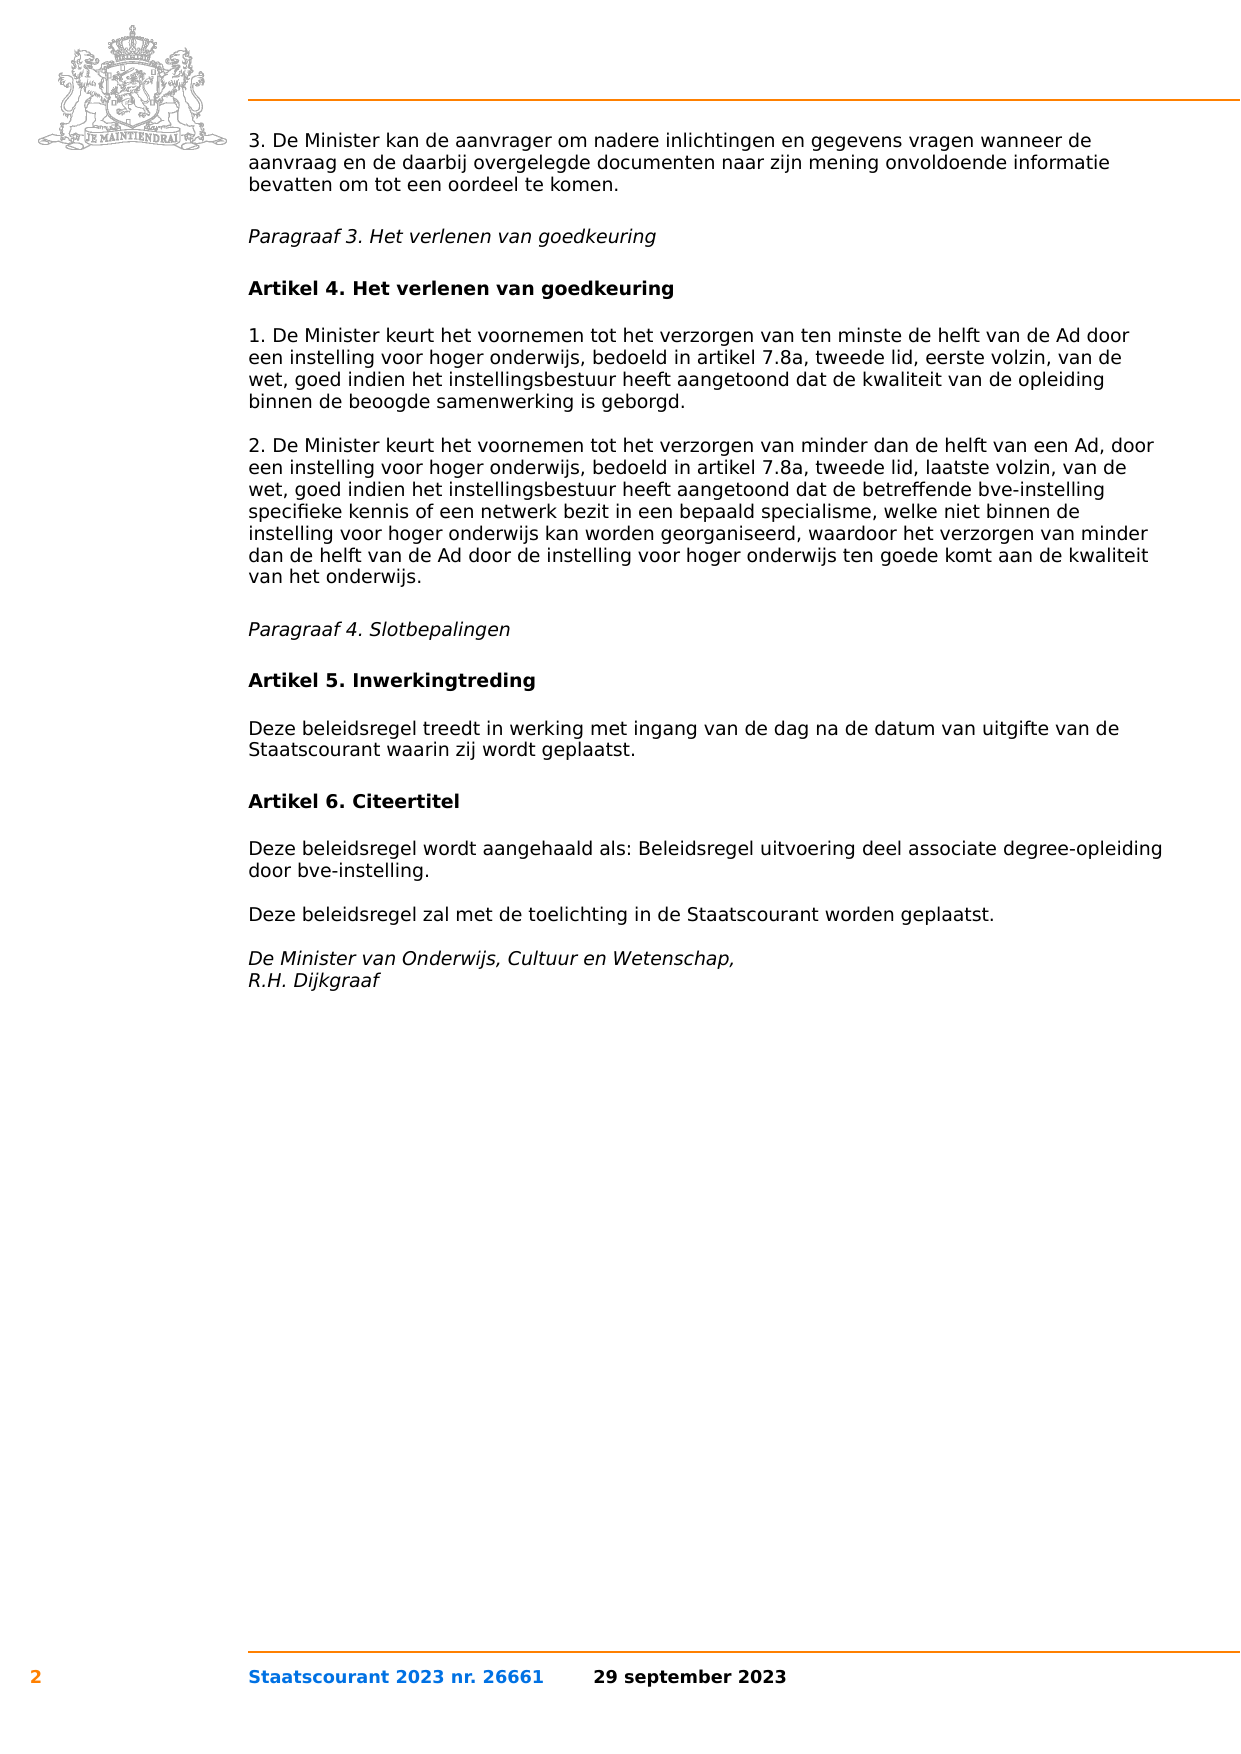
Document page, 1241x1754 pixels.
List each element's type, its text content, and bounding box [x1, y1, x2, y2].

subtitle Artikel 5. Inwerkingtreding [248, 670, 1163, 692]
subtitle Artikel 4. Het verlenen van goedkeuring [248, 278, 1163, 300]
text 1. De Minister keurt het voornemen tot het verzorgen van ten minste de helft van de Ad door een instelling voor hoger onderwijs, bedoeld in artikel 7.8a, tweede lid, eerste volzin, van de wet, goed indien het instellingsbestuur heeft aangetoond dat de kwaliteit van de opleiding binnen de beoogde samenwerking is geborgd. [248, 325, 1163, 413]
text Deze beleidsregel treedt in werking met ingang van de dag na de datum van uitgifte van de Staatscourant waarin zij wordt geplaatst. [248, 717, 1163, 761]
text 3. De Minister kan de aanvrager om nadere inlichtingen en gegevens vragen wanneer de aanvraag en de daarbij overgelegde documenten naar zijn mening onvoldoende informatie bevatten om tot een oordeel te komen. [248, 130, 1163, 196]
text 2. De Minister keurt het voornemen tot het verzorgen van minder dan de helft van een Ad, door een instelling voor hoger onderwijs, bedoeld in artikel 7.8a, tweede lid, laatste volzin, van de wet, goed indien het instellingsbestuur heeft aangetoond dat de betreffende bve-instelling specifieke kennis of een netwerk bezit in een bepaald specialisme, welke niet binnen de instelling voor hoger onderwijs kan worden georganiseerd, waardoor het verzorgen van minder dan de helft van de Ad door de instelling voor hoger onderwijs ten goede komt aan de kwaliteit van het onderwijs. [248, 434, 1163, 588]
picture [38, 25, 227, 150]
subtitle Artikel 6. Citeertitel [248, 791, 1163, 813]
text Deze beleidsregel zal met de toelichting in de Staatscourant worden geplaatst. [248, 904, 1163, 926]
text De Minister van Onderwijs, Cultuur en Wetenschap, R.H. Dijkgraaf [248, 948, 1163, 992]
subtitle Paragraaf 4. Slotbepalingen [248, 618, 1163, 640]
subtitle Paragraaf 3. Het verlenen van goedkeuring [248, 226, 1163, 248]
text Deze beleidsregel wordt aangehaald als: Beleidsregel uitvoering deel associate degree-opleiding door bve-instelling. [248, 838, 1163, 882]
